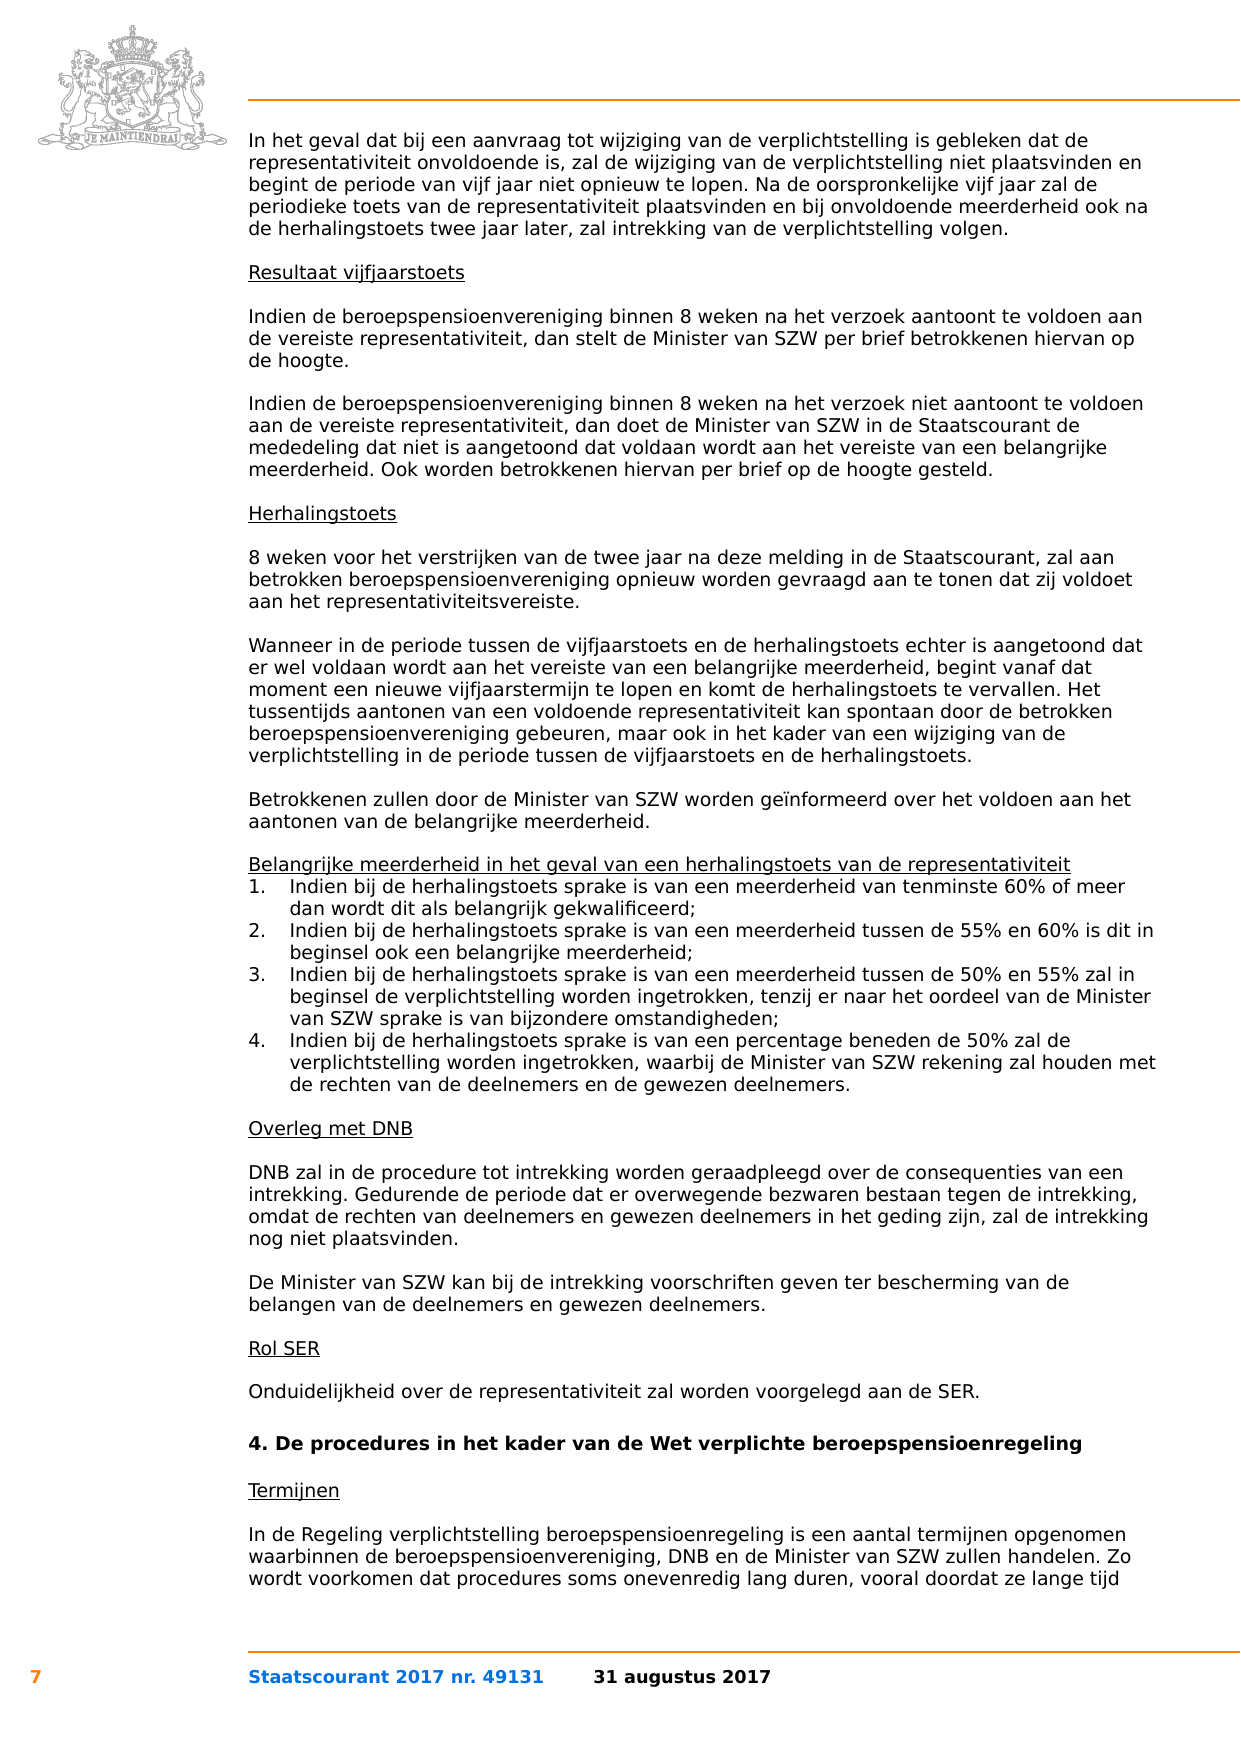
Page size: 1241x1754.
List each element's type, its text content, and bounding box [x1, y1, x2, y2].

subtitle 4. De procedures in het kader van de Wet verplichte beroepspensioenregeling [248, 1433, 1163, 1455]
subtitle Herhalingstoets [248, 503, 1163, 525]
text 8 weken voor het verstrijken van de twee jaar na deze melding in de Staatscourant, zal aan betrokken beroepspensioenvereniging opnieuw worden gevraagd aan te tonen dat zij voldoet aan het representativiteitsvereiste. [248, 547, 1163, 613]
text 1. Indien bij de herhalingstoets sprake is van een meerderheid van tenminste 60% of meer dan wordt dit als belangrijk gekwalificeerd; [248, 876, 1163, 920]
subtitle Resultaat vijfjaarstoets [248, 262, 1163, 284]
text DNB zal in de procedure tot intrekking worden geraadpleegd over de consequenties van een intrekking. Gedurende de periode dat er overwegende bezwaren bestaan tegen de intrekking, omdat de rechten van deelnemers en gewezen deelnemers in het geding zijn, zal de intrekking nog niet plaatsvinden. [248, 1162, 1163, 1250]
text In de Regeling verplichtstelling beroepspensioenregeling is een aantal termijnen opgenomen waarbinnen de beroepspensioenvereniging, DNB en de Minister van SZW zullen handelen. Zo wordt voorkomen dat procedures soms onevenredig lang duren, vooral doordat ze lange tijd [248, 1524, 1163, 1590]
subtitle Rol SER [248, 1337, 1163, 1359]
text Onduidelijkheid over de representativiteit zal worden voorgelegd aan de SER. [248, 1381, 1163, 1403]
text Indien de beroepspensioenvereniging binnen 8 weken na het verzoek aantoont te voldoen aan de vereiste representativiteit, dan stelt de Minister van SZW per brief betrokkenen hiervan op de hoogte. [248, 306, 1163, 371]
text Betrokkenen zullen door de Minister van SZW worden geïnformeerd over het voldoen aan het aantonen van de belangrijke meerderheid. [248, 788, 1163, 832]
text 2. Indien bij de herhalingstoets sprake is van een meerderheid tussen de 55% en 60% is dit in beginsel ook een belangrijke meerderheid; [248, 920, 1163, 964]
text In het geval dat bij een aanvraag tot wijziging van de verplichtstelling is gebleken dat de representativiteit onvoldoende is, zal de wijziging van de verplichtstelling niet plaatsvinden en begint de periode van vijf jaar niet opnieuw te lopen. Na de oorspronkelijke vijf jaar zal de periodieke toets van de representativiteit plaatsvinden en bij onvoldoende meerderheid ook na de herhalingstoets twee jaar later, zal intrekking van de verplichtstelling volgen. [248, 130, 1163, 240]
subtitle Belangrijke meerderheid in het geval van een herhalingstoets van de representativiteit [248, 854, 1163, 876]
text 3. Indien bij de herhalingstoets sprake is van een meerderheid tussen de 50% en 55% zal in beginsel de verplichtstelling worden ingetrokken, tenzij er naar het oordeel van de Minister van SZW sprake is van bijzondere omstandigheden; [248, 964, 1163, 1030]
picture [38, 25, 227, 150]
subtitle Overleg met DNB [248, 1118, 1163, 1140]
text Wanneer in de periode tussen de vijfjaarstoets en de herhalingstoets echter is aangetoond dat er wel voldaan wordt aan het vereiste van een belangrijke meerderheid, begint vanaf dat moment een nieuwe vijfjaarstermijn te lopen en komt de herhalingstoets te vervallen. Het tussentijds aantonen van een voldoende representativiteit kan spontaan door de betrokken beroepspensioenvereniging gebeuren, maar ook in het kader van een wijziging van de verplichtstelling in de periode tussen de vijfjaarstoets en de herhalingstoets. [248, 635, 1163, 767]
subtitle Termijnen [248, 1480, 1163, 1502]
text Indien de beroepspensioenvereniging binnen 8 weken na het verzoek niet aantoont te voldoen aan de vereiste representativiteit, dan doet de Minister van SZW in de Staatscourant de mededeling dat niet is aangetoond dat voldaan wordt aan het vereiste van een belangrijke meerderheid. Ook worden betrokkenen hiervan per brief op de hoogte gesteld. [248, 393, 1163, 481]
text De Minister van SZW kan bij de intrekking voorschriften geven ter bescherming van de belangen van de deelnemers en gewezen deelnemers. [248, 1272, 1163, 1316]
text 4. Indien bij de herhalingstoets sprake is van een percentage beneden de 50% zal de verplichtstelling worden ingetrokken, waarbij de Minister van SZW rekening zal houden met de rechten van de deelnemers en de gewezen deelnemers. [248, 1030, 1163, 1096]
